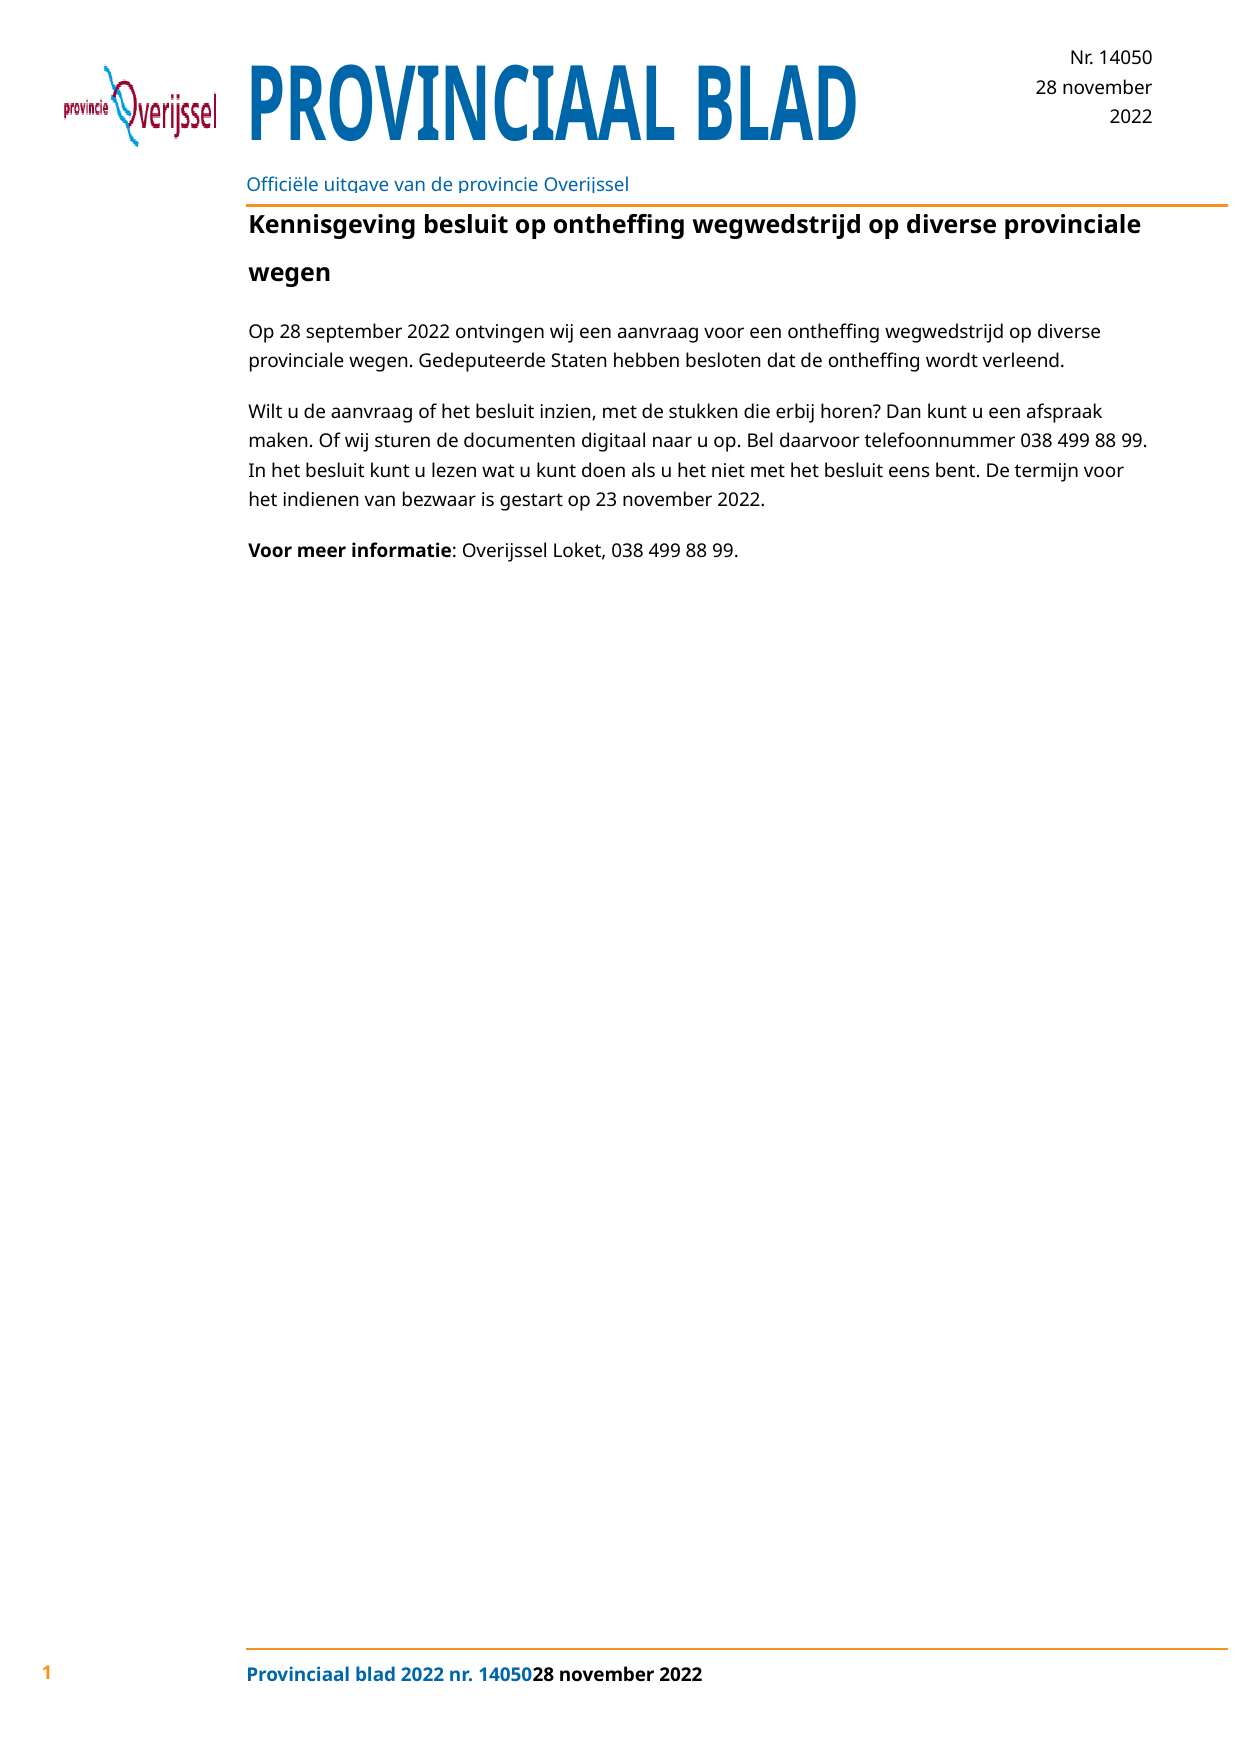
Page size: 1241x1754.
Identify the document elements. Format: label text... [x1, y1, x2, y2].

text Kennisgeving besluit op ontheffing wegwedstrijd op diverse provinciale wegen [248, 207, 1152, 288]
picture [41, 47, 231, 172]
text Op 28 september 2022 ontvingen wij een aanvraag voor een ontheffing wegwedstrijd op diverse provinciale wegen. Gedeputeerde Staten hebben besloten dat de ontheffing wordt verleend. [248, 318, 1152, 373]
text Voor meer informatie: Overijssel Loket, 038 499 88 99. [248, 537, 1152, 563]
text Wilt u de aanvraag of het besluit inzien, met de stukken die erbij horen? Dan kunt u een afspraak maken. Of wij sturen de documenten digitaal naar u op. Bel daarvoor telefoonnummer 038 499 88 99. In het besluit kunt u lezen wat u kunt doen als u het niet met het besluit eens bent. De termijn voor het indienen van bezwaar is gestart op 23 november 2022. [248, 398, 1152, 512]
